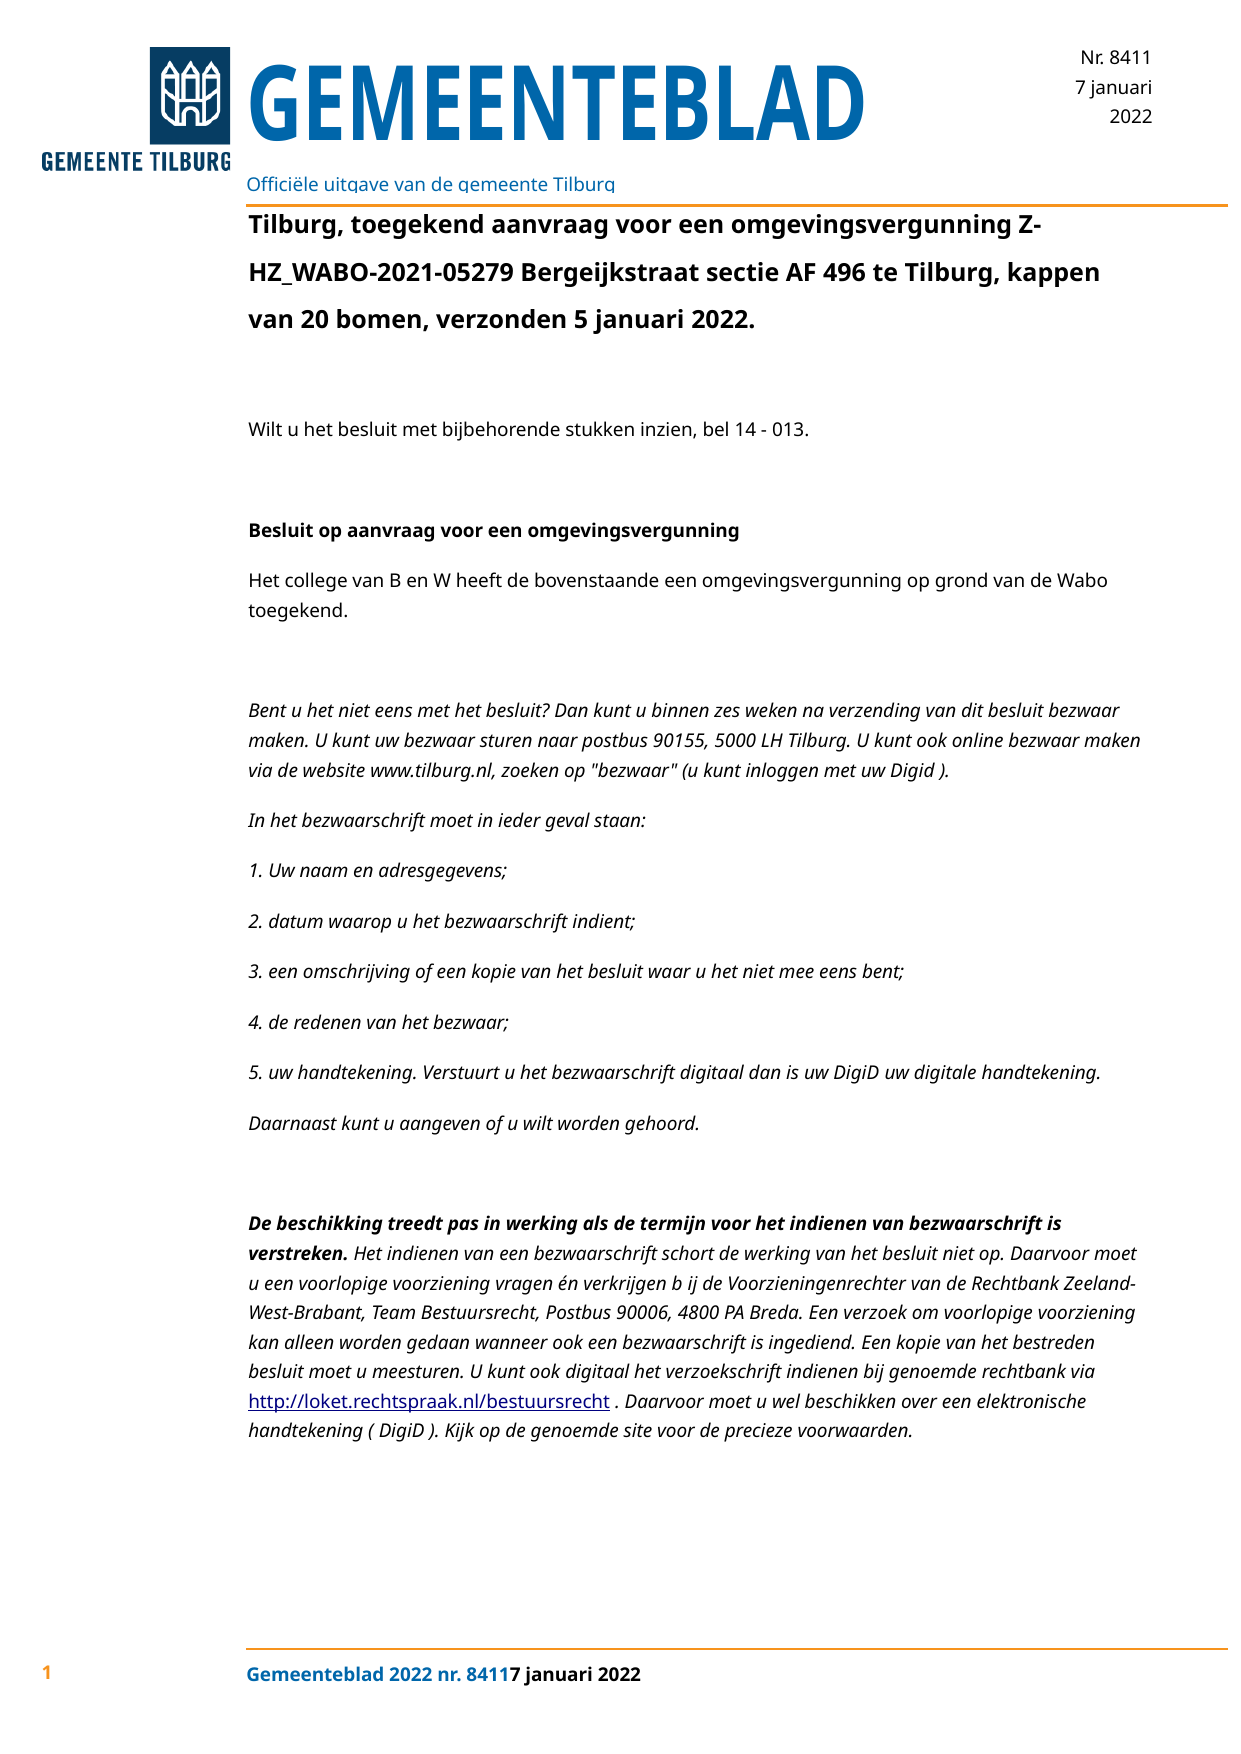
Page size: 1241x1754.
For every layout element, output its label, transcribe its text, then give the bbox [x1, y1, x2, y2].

text 4. de redenen van het bezwaar; [248, 1009, 1152, 1034]
text 5. uw handtekening. Verstuurt u het bezwaarschrift digitaal dan is uw DigiD uw digitale handtekening. [248, 1059, 1152, 1085]
text Tilburg, toegekend aanvraag voor een omgevingsvergunning Z-HZ_WABO-2021-05279 Bergeijkstraat sectie AF 496 te Tilburg, kappen van 20 bomen, verzonden 5 januari 2022. [248, 207, 1152, 336]
text Besluit op aanvraag voor een omgevingsvergunning [248, 517, 1152, 542]
text 3. een omschrijving of een kopie van het besluit waar u het niet mee eens bent; [248, 958, 1152, 984]
text Wilt u het besluit met bijbehorende stukken inzien, bel 14 - 013. [248, 416, 1152, 442]
text Bent u het niet eens met het besluit? Dan kunt u binnen zes weken na verzending van dit besluit bezwaar maken. U kunt uw bezwaar sturen naar postbus 90155, 5000 LH Tilburg. U kunt ook online bezwaar maken via de website www.tilburg.nl, zoeken op "bezwaar" (u kunt inloggen met uw Digid ). [248, 698, 1152, 782]
text 2. datum waarop u het bezwaarschrift indient; [248, 908, 1152, 934]
text 1. Uw naam en adresgegevens; [248, 858, 1152, 883]
text De beschikking treedt pas in werking als de termijn voor het indienen van bezwaarschrift is verstreken. Het indienen van een bezwaarschrift schort de werking van het besluit niet op. Daarvoor moet u een voorlopige voorziening vragen én verkrijgen b ij de Voorzieningenrechter van de Rechtbank Zeeland-West-Brabant, Team Bestuursrecht, Postbus 90006, 4800 PA Breda. Een verzoek om voorlopige voorziening kan alleen worden gedaan wanneer ook een bezwaarschrift is ingediend. Een kopie van het bestreden besluit moet u meesturen. U kunt ook digitaal het verzoekschrift indienen bij genoemde rechtbank via http://loket.rechtspraak.nl/bestuursrecht . Daarvoor moet u wel beschikken over een elektronische handtekening ( DigiD ). Kijk op de genoemde site voor de precieze voorwaarden. [248, 1211, 1152, 1443]
text In het bezwaarschrift moet in ieder geval staan: [248, 807, 1152, 833]
picture [41, 47, 231, 172]
text Het college van B en W heeft de bovenstaande een omgevingsvergunning op grond van de Wabo toegekend. [248, 567, 1152, 622]
text Daarnaast kunt u aangeven of u wilt worden gehoord. [248, 1110, 1152, 1135]
